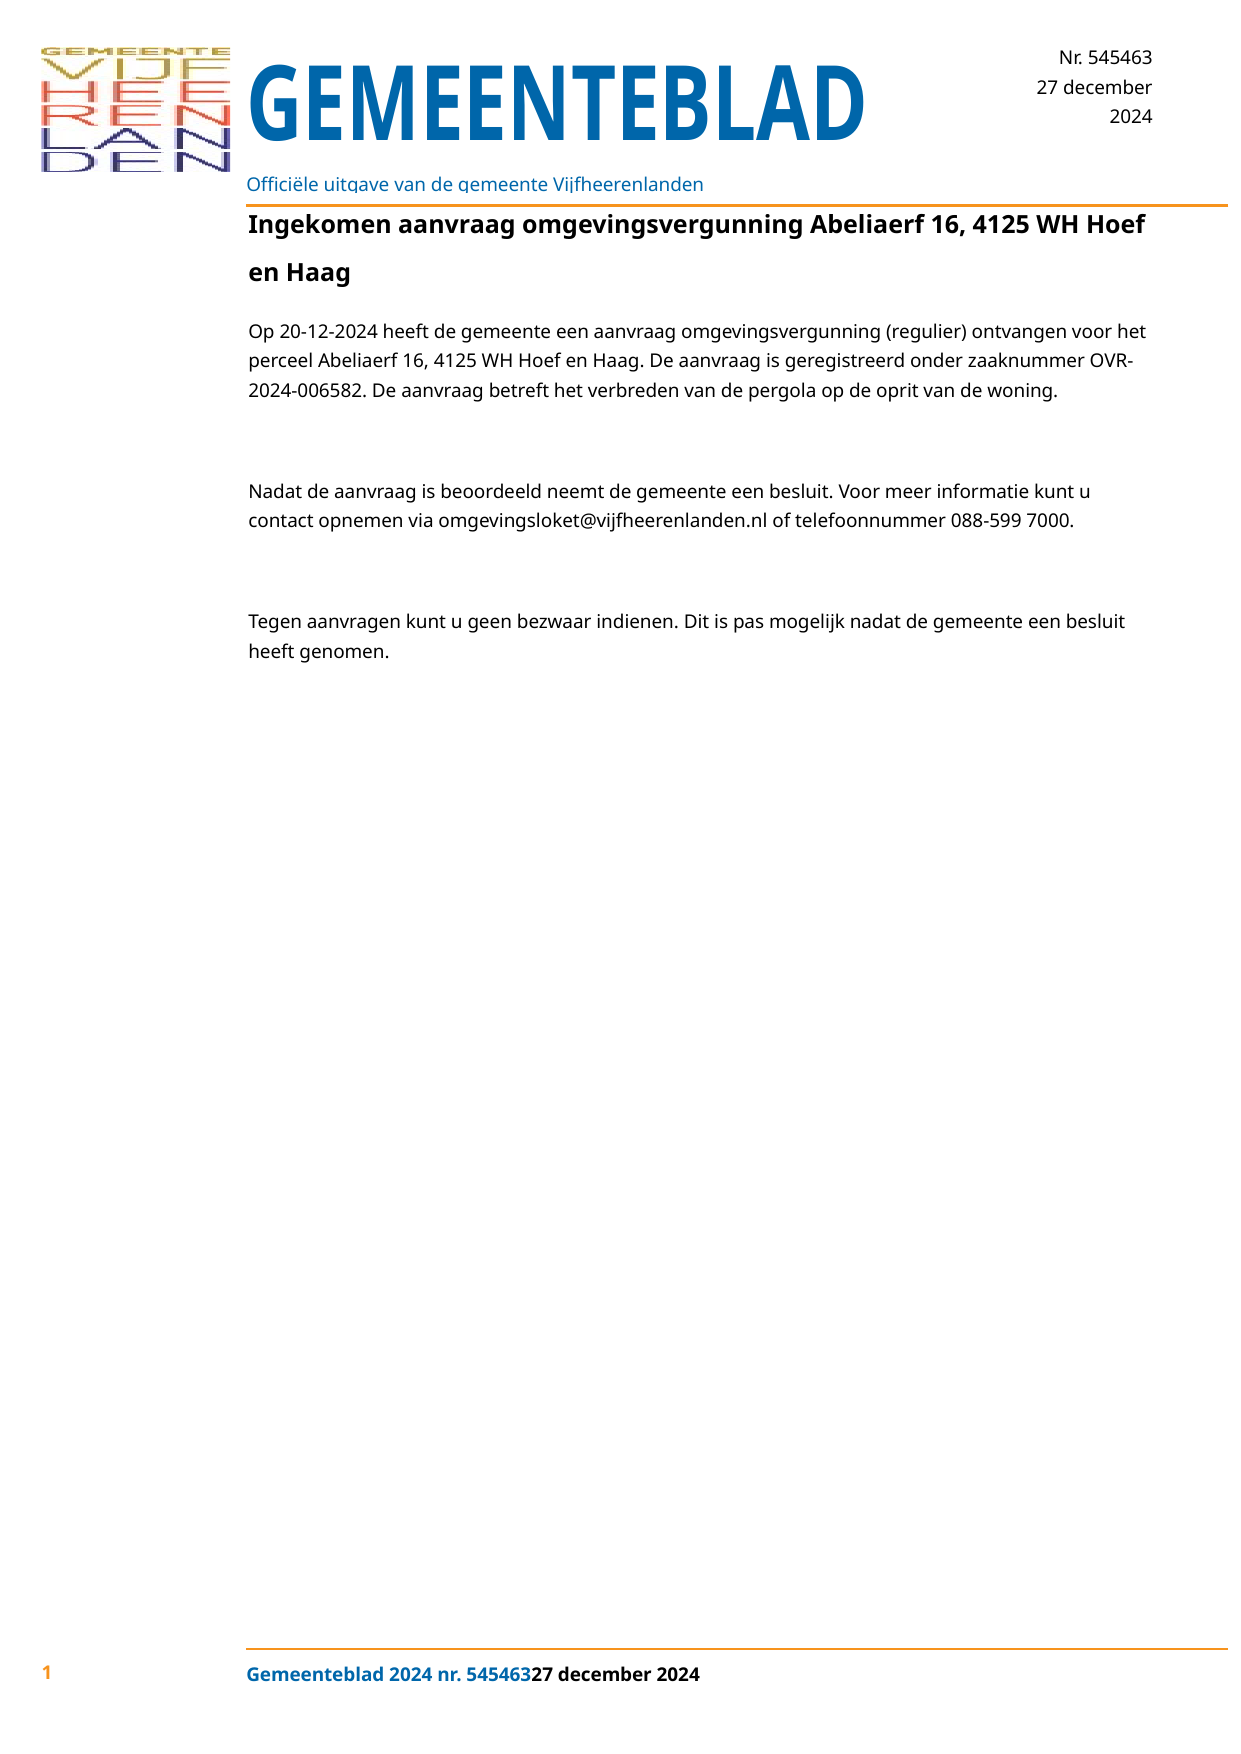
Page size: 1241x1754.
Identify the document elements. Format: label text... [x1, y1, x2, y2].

text Ingekomen aanvraag omgevingsvergunning Abeliaerf 16, 4125 WH Hoef en Haag [248, 207, 1152, 288]
text Op 20-12-2024 heeft de gemeente een aanvraag omgevingsvergunning (regulier) ontvangen voor het perceel Abeliaerf 16, 4125 WH Hoef en Haag. De aanvraag is geregistreerd onder zaaknummer OVR-2024-006582. De aanvraag betreft het verbreden van de pergola op de oprit van de woning. [248, 318, 1152, 403]
text Tegen aanvragen kunt u geen bezwaar indienen. Dit is pas mogelijk nadat de gemeente een besluit heeft genomen. [248, 608, 1152, 664]
picture [41, 47, 231, 172]
text Nadat de aanvraag is beoordeeld neemt de gemeente een besluit. Voor meer informatie kunt u contact opnemen via omgevingsloket@vijfheerenlanden.nl of telefoonnummer 088-599 7000. [248, 478, 1152, 533]
